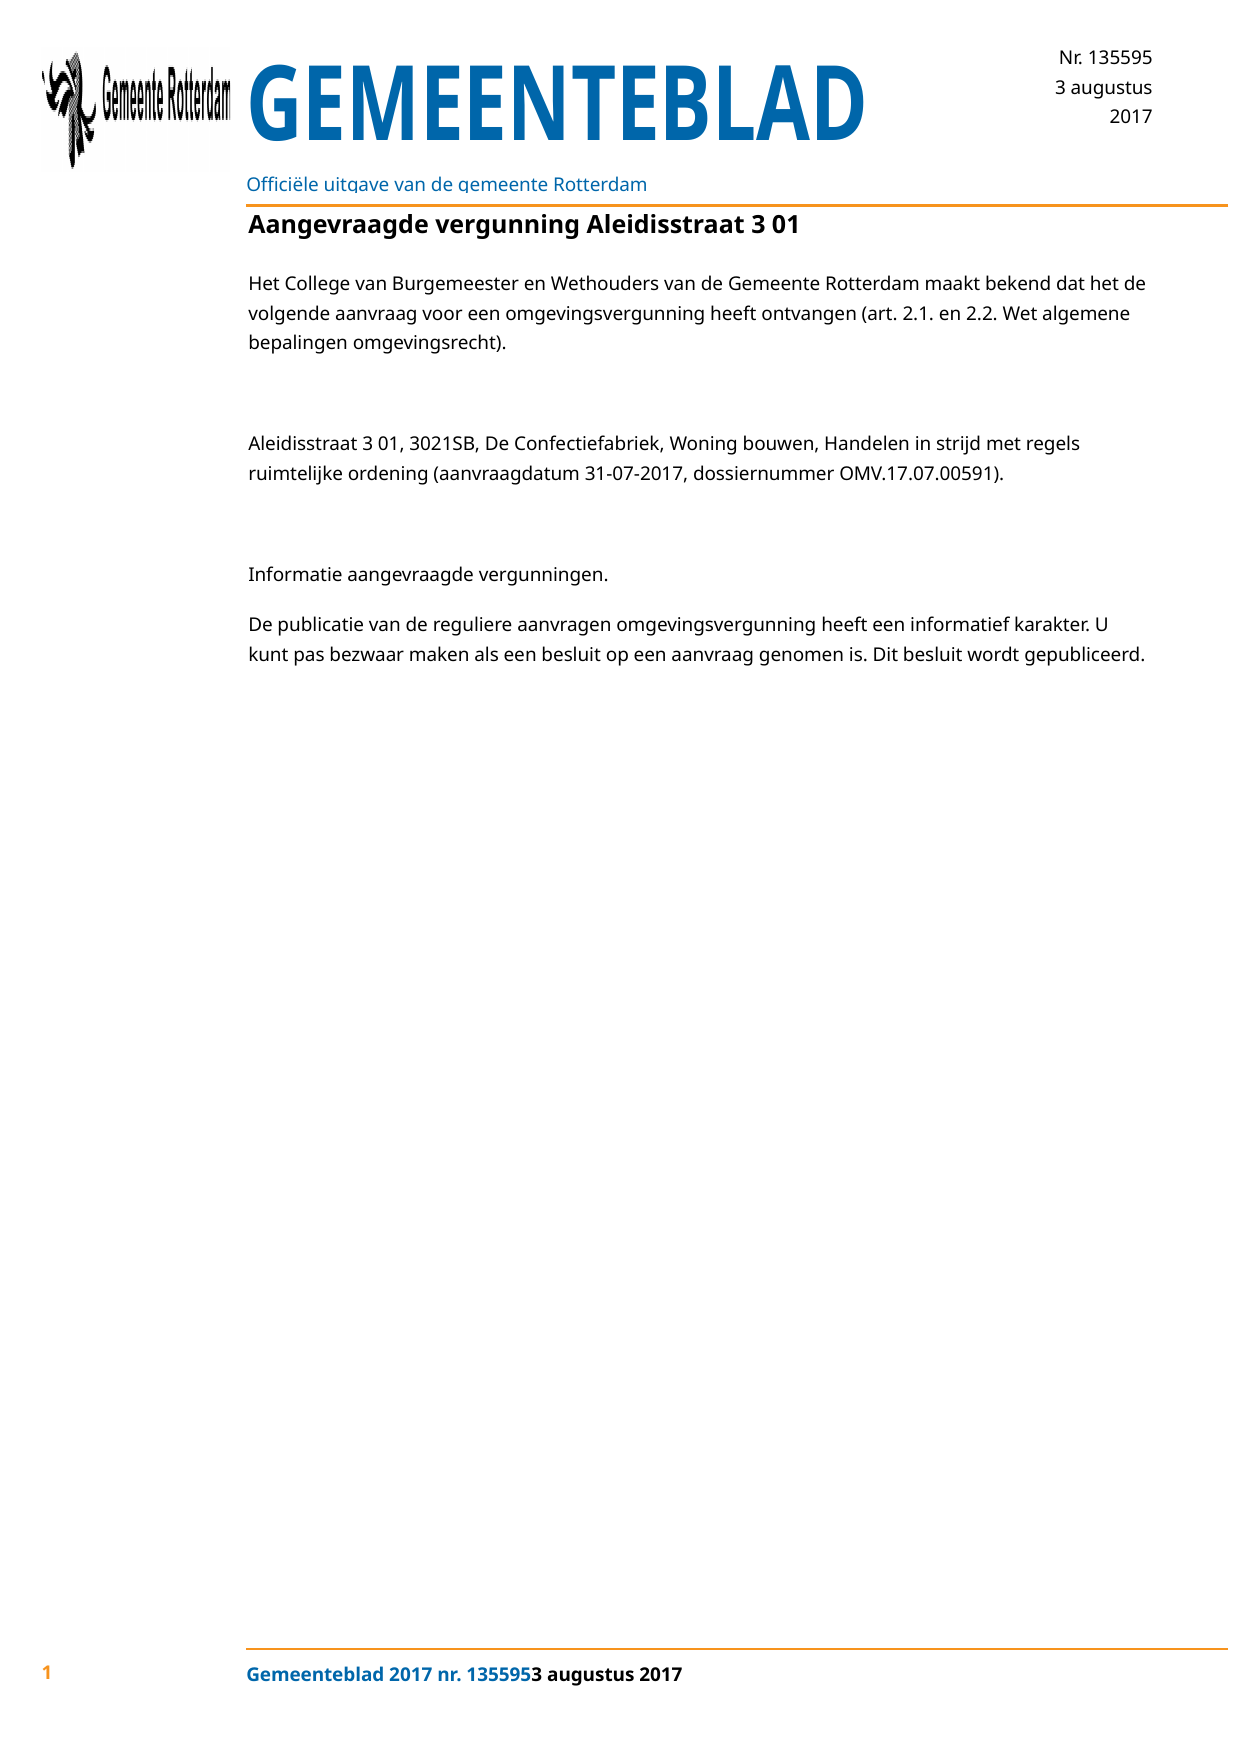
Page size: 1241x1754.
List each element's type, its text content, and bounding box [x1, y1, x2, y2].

picture [41, 47, 231, 172]
text De publicatie van de reguliere aanvragen omgevingsvergunning heeft een informatief karakter. U kunt pas bezwaar maken als een besluit op een aanvraag genomen is. Dit besluit wordt gepubliceerd. [248, 611, 1152, 666]
text Het College van Burgemeester en Wethouders van de Gemeente Rotterdam maakt bekend dat het de volgende aanvraag voor een omgevingsvergunning heeft ontvangen (art. 2.1. en 2.2. Wet algemene bepalingen omgevingsrecht). [248, 270, 1152, 355]
text Informatie aangevraagde vergunningen. [248, 561, 1152, 586]
text Aleidisstraat 3 01, 3021SB, De Confectiefabriek, Woning bouwen, Handelen in strijd met regels ruimtelijke ordening (aanvraagdatum 31-07-2017, dossiernummer OMV.17.07.00591). [248, 430, 1152, 486]
text Aangevraagde vergunning Aleidisstraat 3 01 [248, 207, 1152, 241]
